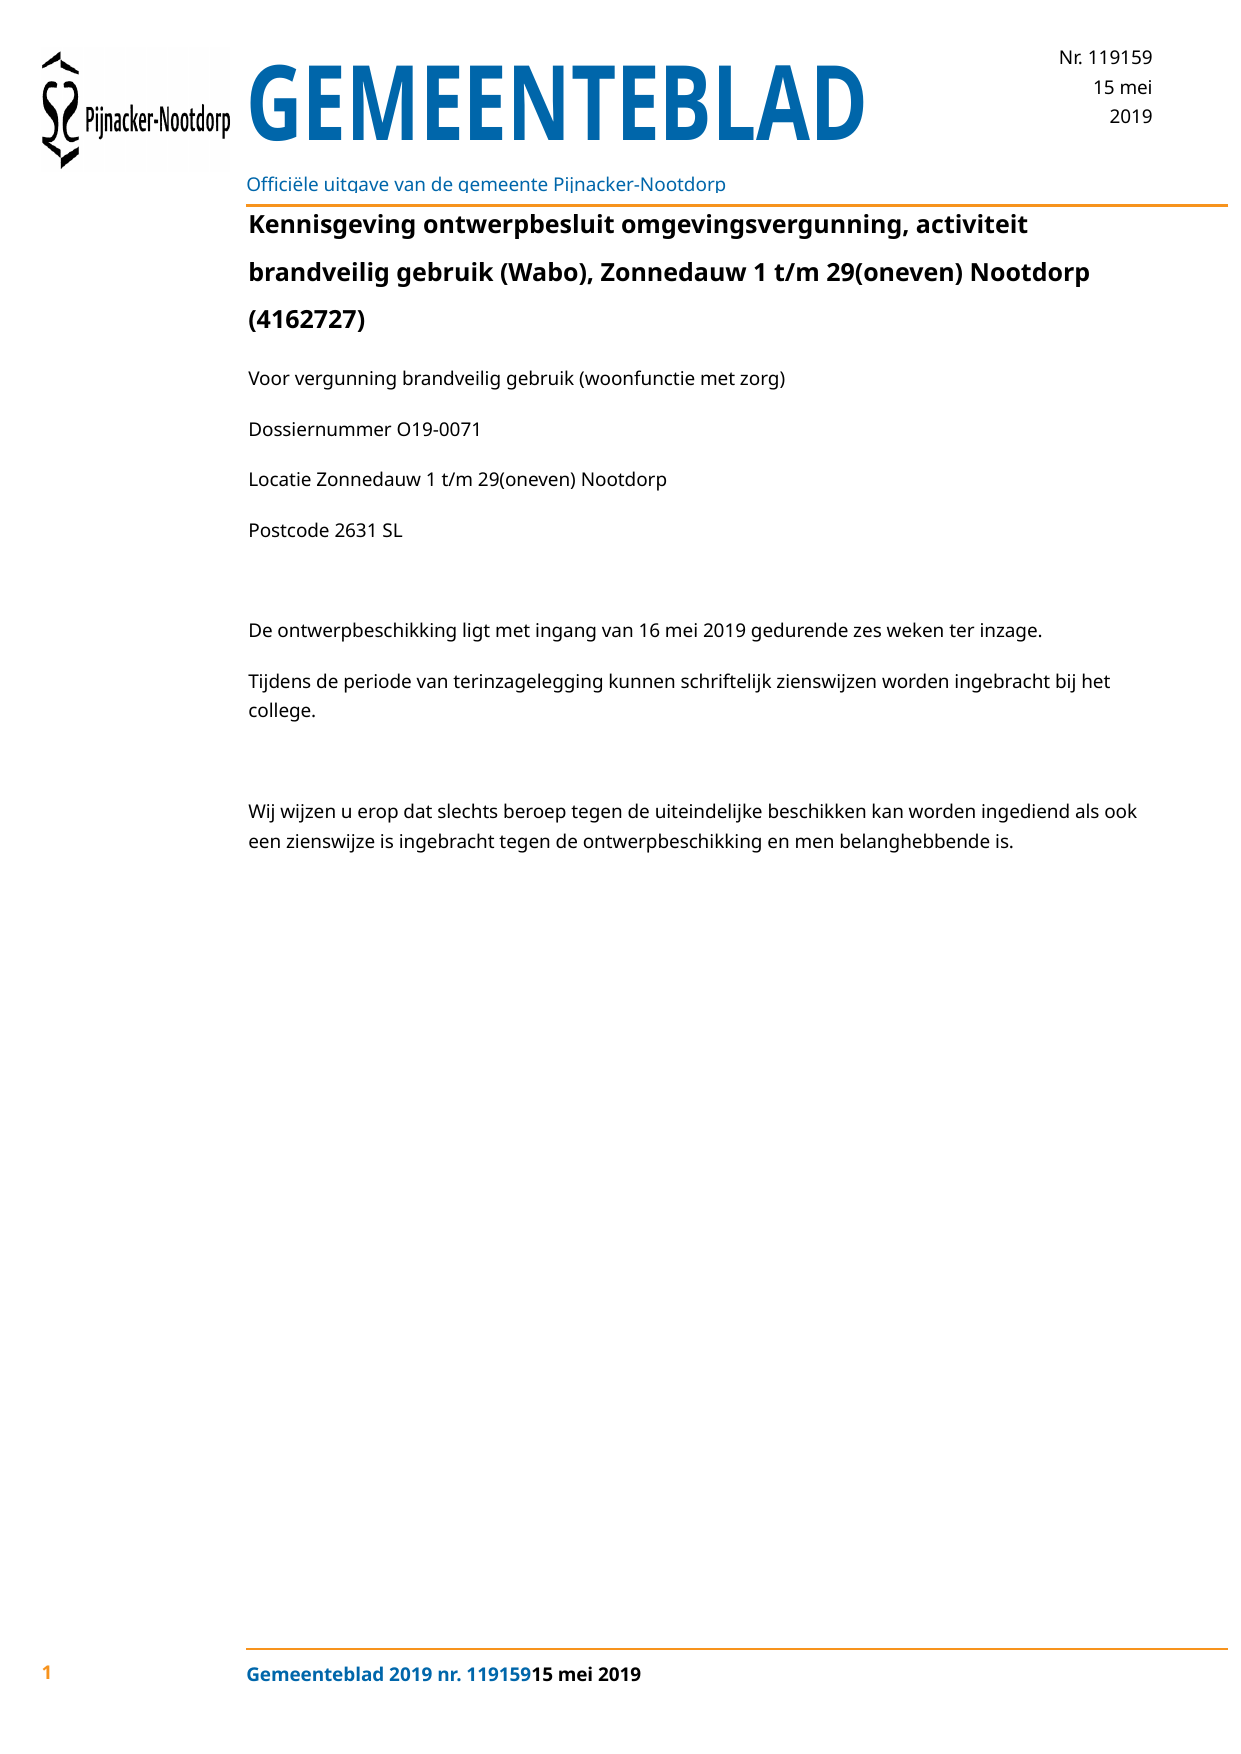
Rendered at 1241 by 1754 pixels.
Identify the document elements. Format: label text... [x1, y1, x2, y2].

text Tijdens de periode van terinzagelegging kunnen schriftelijk zienswijzen worden ingebracht bij het college. [248, 668, 1152, 723]
text Dossiernummer O19-0071 [248, 416, 1152, 442]
text Locatie Zonnedauw 1 t/m 29(oneven) Nootdorp [248, 466, 1152, 492]
text Wij wijzen u erop dat slechts beroep tegen de uiteindelijke beschikken kan worden ingediend als ook een zienswijze is ingebracht tegen de ontwerpbeschikking en men belanghebbende is. [248, 798, 1152, 854]
text De ontwerpbeschikking ligt met ingang van 16 mei 2019 gedurende zes weken ter inzage. [248, 618, 1152, 643]
picture [41, 47, 231, 172]
text Kennisgeving ontwerpbesluit omgevingsvergunning, activiteit brandveilig gebruik (Wabo), Zonnedauw 1 t/m 29(oneven) Nootdorp (4162727) [248, 207, 1152, 336]
text Voor vergunning brandveilig gebruik (woonfunctie met zorg) [248, 366, 1152, 391]
text Postcode 2631 SL [248, 517, 1152, 542]
